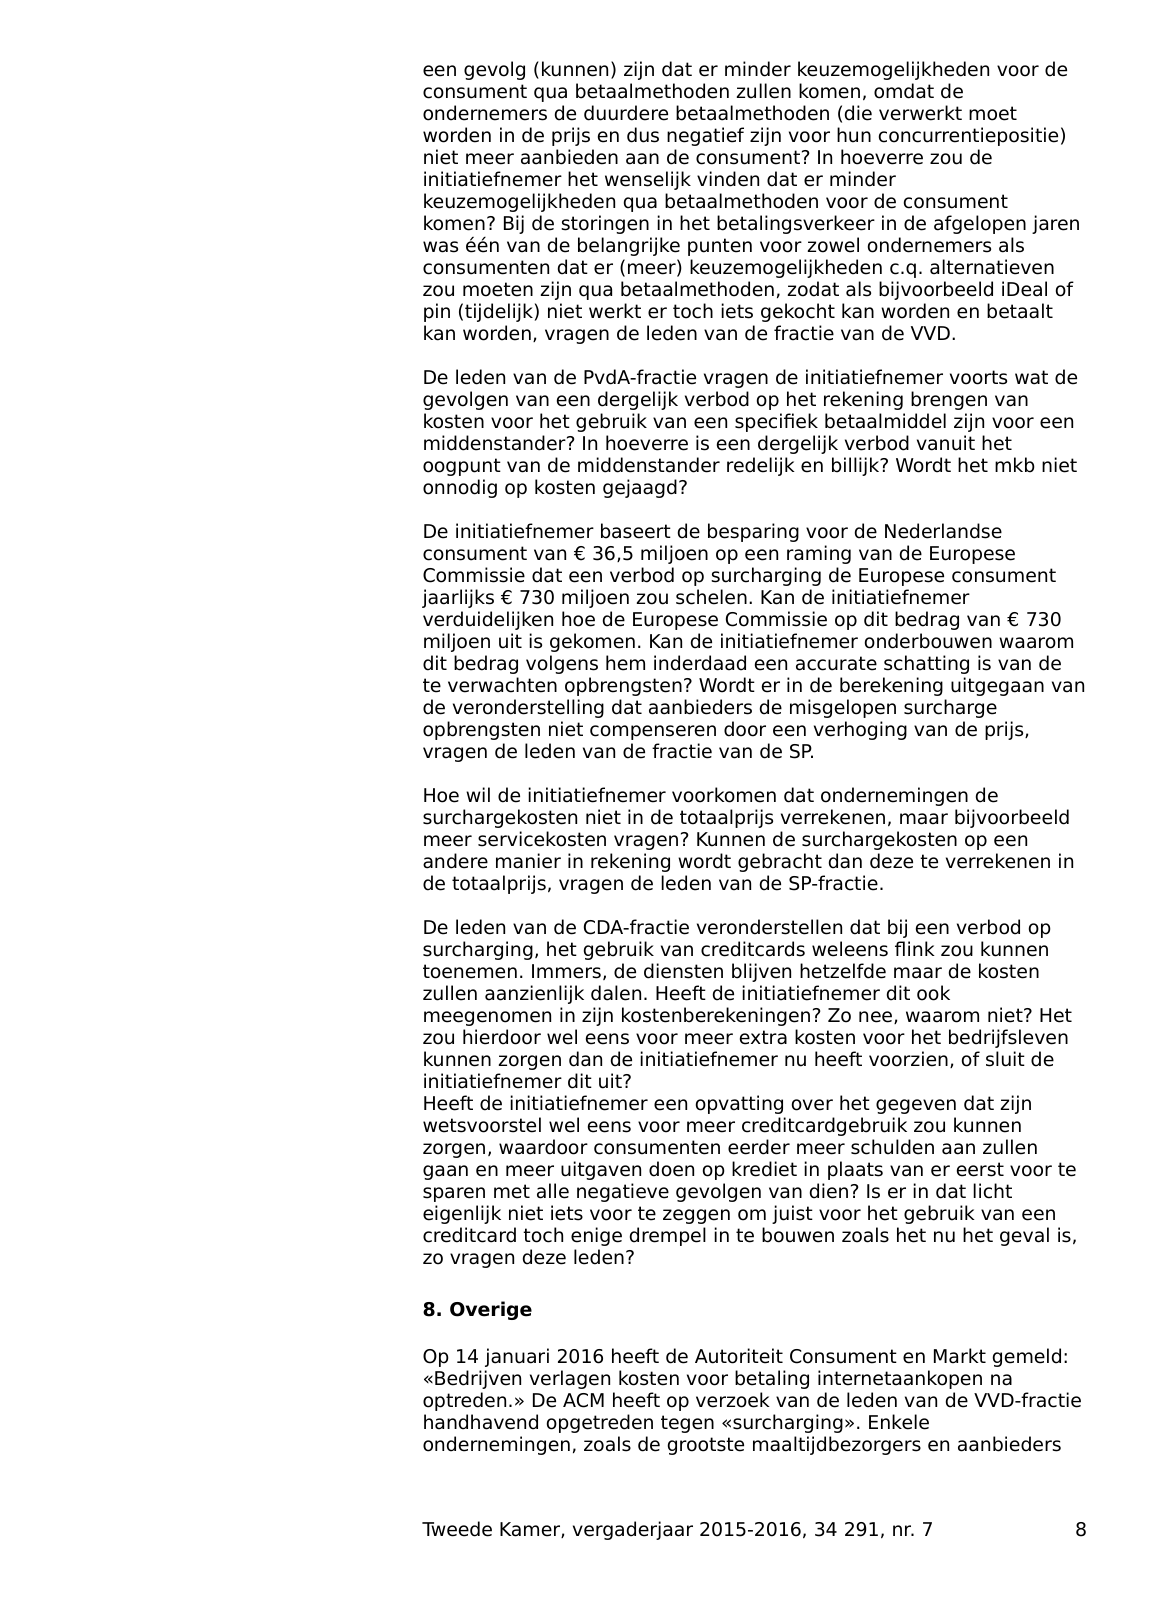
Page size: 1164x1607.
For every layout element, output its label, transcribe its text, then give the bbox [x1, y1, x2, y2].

text een gevolg (kunnen) zijn dat er minder keuzemogelijkheden voor de consument qua betaalmethoden zullen komen, omdat de ondernemers de duurdere betaalmethoden (die verwerkt moet worden in de prijs en dus negatief zijn voor hun concurrentiepositie) niet meer aanbieden aan de consument? In hoeverre zou de initiatiefnemer het wenselijk vinden dat er minder keuzemogelijkheden qua betaalmethoden voor de consument komen? Bij de storingen in het betalingsverkeer in de afgelopen jaren was één van de belangrijke punten voor zowel ondernemers als consumenten dat er (meer) keuzemogelijkheden c.q. alternatieven zou moeten zijn qua betaalmethoden, zodat als bijvoorbeeld iDeal of pin (tijdelijk) niet werkt er toch iets gekocht kan worden en betaalt kan worden, vragen de leden van de fractie van de VVD. [422, 59, 1087, 345]
text Hoe wil de initiatiefnemer voorkomen dat ondernemingen de surchargekosten niet in de totaalprijs verrekenen, maar bijvoorbeeld meer servicekosten vragen? Kunnen de surchargekosten op een andere manier in rekening wordt gebracht dan deze te verrekenen in de totaalprijs, vragen de leden van de SP-fractie. [422, 785, 1087, 895]
text De initiatiefnemer baseert de besparing voor de Nederlandse consument van € 36,5 miljoen op een raming van de Europese Commissie dat een verbod op surcharging de Europese consument jaarlijks € 730 miljoen zou schelen. Kan de initiatiefnemer verduidelijken hoe de Europese Commissie op dit bedrag van € 730 miljoen uit is gekomen. Kan de initiatiefnemer onderbouwen waarom dit bedrag volgens hem inderdaad een accurate schatting is van de te verwachten opbrengsten? Wordt er in de berekening uitgegaan van de veronderstelling dat aanbieders de misgelopen surcharge opbrengsten niet compenseren door een verhoging van de prijs, vragen de leden van de fractie van de SP. [422, 521, 1087, 763]
text De leden van de PvdA-fractie vragen de initiatiefnemer voorts wat de gevolgen van een dergelijk verbod op het rekening brengen van kosten voor het gebruik van een specifiek betaalmiddel zijn voor een middenstander? In hoeverre is een dergelijk verbod vanuit het oogpunt van de middenstander redelijk en billijk? Wordt het mkb niet onnodig op kosten gejaagd? [422, 367, 1087, 499]
subtitle 8. Overige [422, 1299, 1087, 1321]
text Op 14 januari 2016 heeft de Autoriteit Consument en Markt gemeld: «Bedrijven verlagen kosten voor betaling internetaankopen na optreden.» De ACM heeft op verzoek van de leden van de VVD-fractie handhavend opgetreden tegen «surcharging». Enkele ondernemingen, zoals de grootste maaltijdbezorgers en aanbieders [422, 1346, 1087, 1456]
text De leden van de CDA-fractie veronderstellen dat bij een verbod op surcharging, het gebruik van creditcards weleens flink zou kunnen toenemen. Immers, de diensten blijven hetzelfde maar de kosten zullen aanzienlijk dalen. Heeft de initiatiefnemer dit ook meegenomen in zijn kostenberekeningen? Zo nee, waarom niet? Het zou hierdoor wel eens voor meer extra kosten voor het bedrijfsleven kunnen zorgen dan de initiatiefnemer nu heeft voorzien, of sluit de initiatiefnemer dit uit? [422, 917, 1087, 1093]
text Heeft de initiatiefnemer een opvatting over het gegeven dat zijn wetsvoorstel wel eens voor meer creditcardgebruik zou kunnen zorgen, waardoor consumenten eerder meer schulden aan zullen gaan en meer uitgaven doen op krediet in plaats van er eerst voor te sparen met alle negatieve gevolgen van dien? Is er in dat licht eigenlijk niet iets voor te zeggen om juist voor het gebruik van een creditcard toch enige drempel in te bouwen zoals het nu het geval is, zo vragen deze leden? [422, 1093, 1087, 1269]
